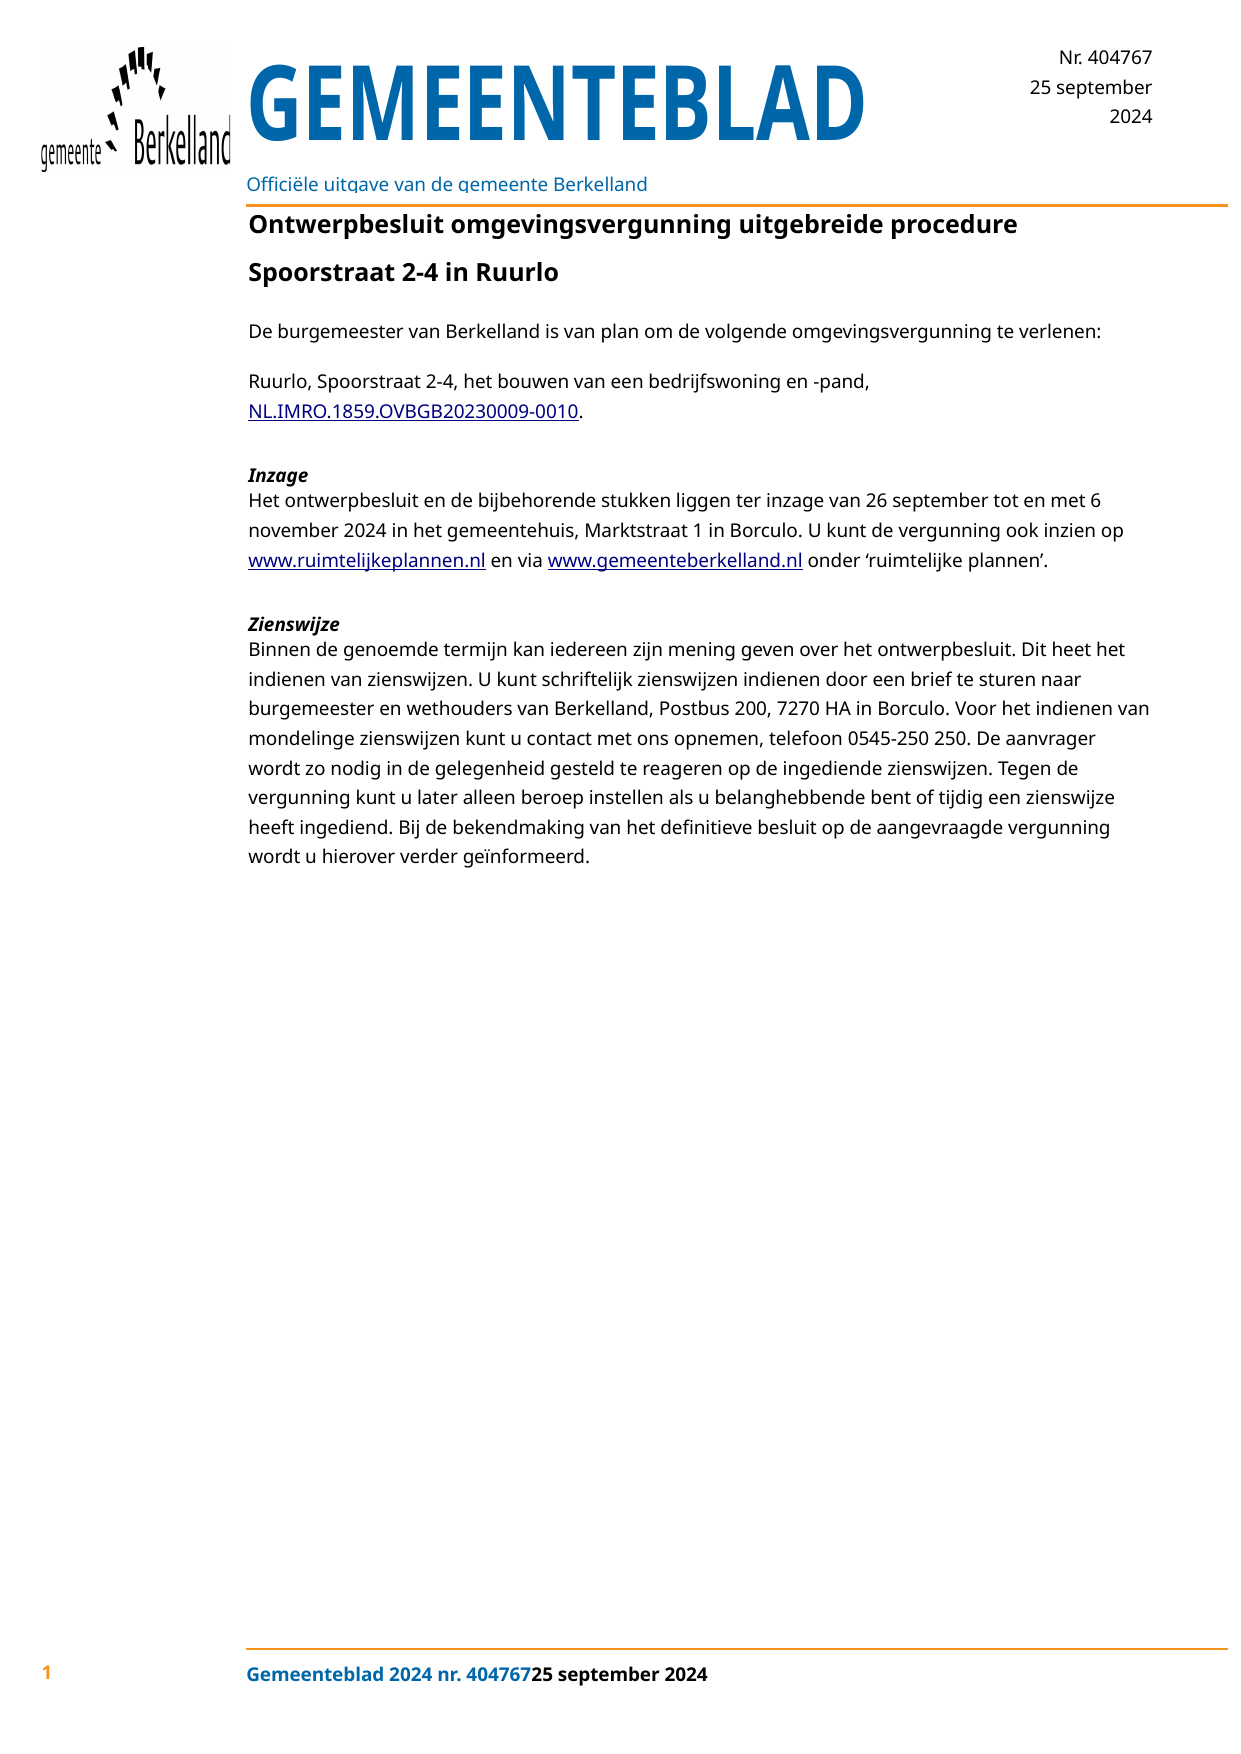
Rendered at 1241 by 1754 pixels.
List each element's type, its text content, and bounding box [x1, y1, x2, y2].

text Het ontwerpbesluit en de bijbehorende stukken liggen ter inzage van 26 september tot en met 6 november 2024 in het gemeentehuis, Marktstraat 1 in Borculo. U kunt de vergunning ook inzien op www.ruimtelijkeplannen.nl en via www.gemeenteberkelland.nl onder ‘ruimtelijke plannen’. [248, 488, 1152, 572]
text Binnen de genoemde termijn kan iedereen zijn mening geven over het ontwerpbesluit. Dit heet het indienen van zienswijzen. U kunt schriftelijk zienswijzen indienen door een brief te sturen naar burgemeester en wethouders van Berkelland, Postbus 200, 7270 HA in Borculo. Voor het indienen van mondelinge zienswijzen kunt u contact met ons opnemen, telefoon 0545-250 250. De aanvrager wordt zo nodig in de gelegenheid gesteld te reageren op de ingediende zienswijzen. Tegen de vergunning kunt u later alleen beroep instellen als u belanghebbende bent of tijdig een zienswijze heeft ingediend. Bij de bekendmaking van het definitieve besluit op de aangevraagde vergunning wordt u hierover verder geïnformeerd. [248, 636, 1152, 869]
text De burgemeester van Berkelland is van plan om de volgende omgevingsvergunning te verlenen: [248, 318, 1152, 344]
text Zienswijze [248, 611, 1152, 636]
text Ruurlo, Spoorstraat 2-4, het bouwen van een bedrijfswoning en -pand, NL.IMRO.1859.OVBGB20230009-0010. [248, 368, 1152, 424]
text Ontwerpbesluit omgevingsvergunning uitgebreide procedure Spoorstraat 2-4 in Ruurlo [248, 207, 1152, 288]
picture [41, 47, 231, 172]
text Inzage [248, 462, 1152, 488]
